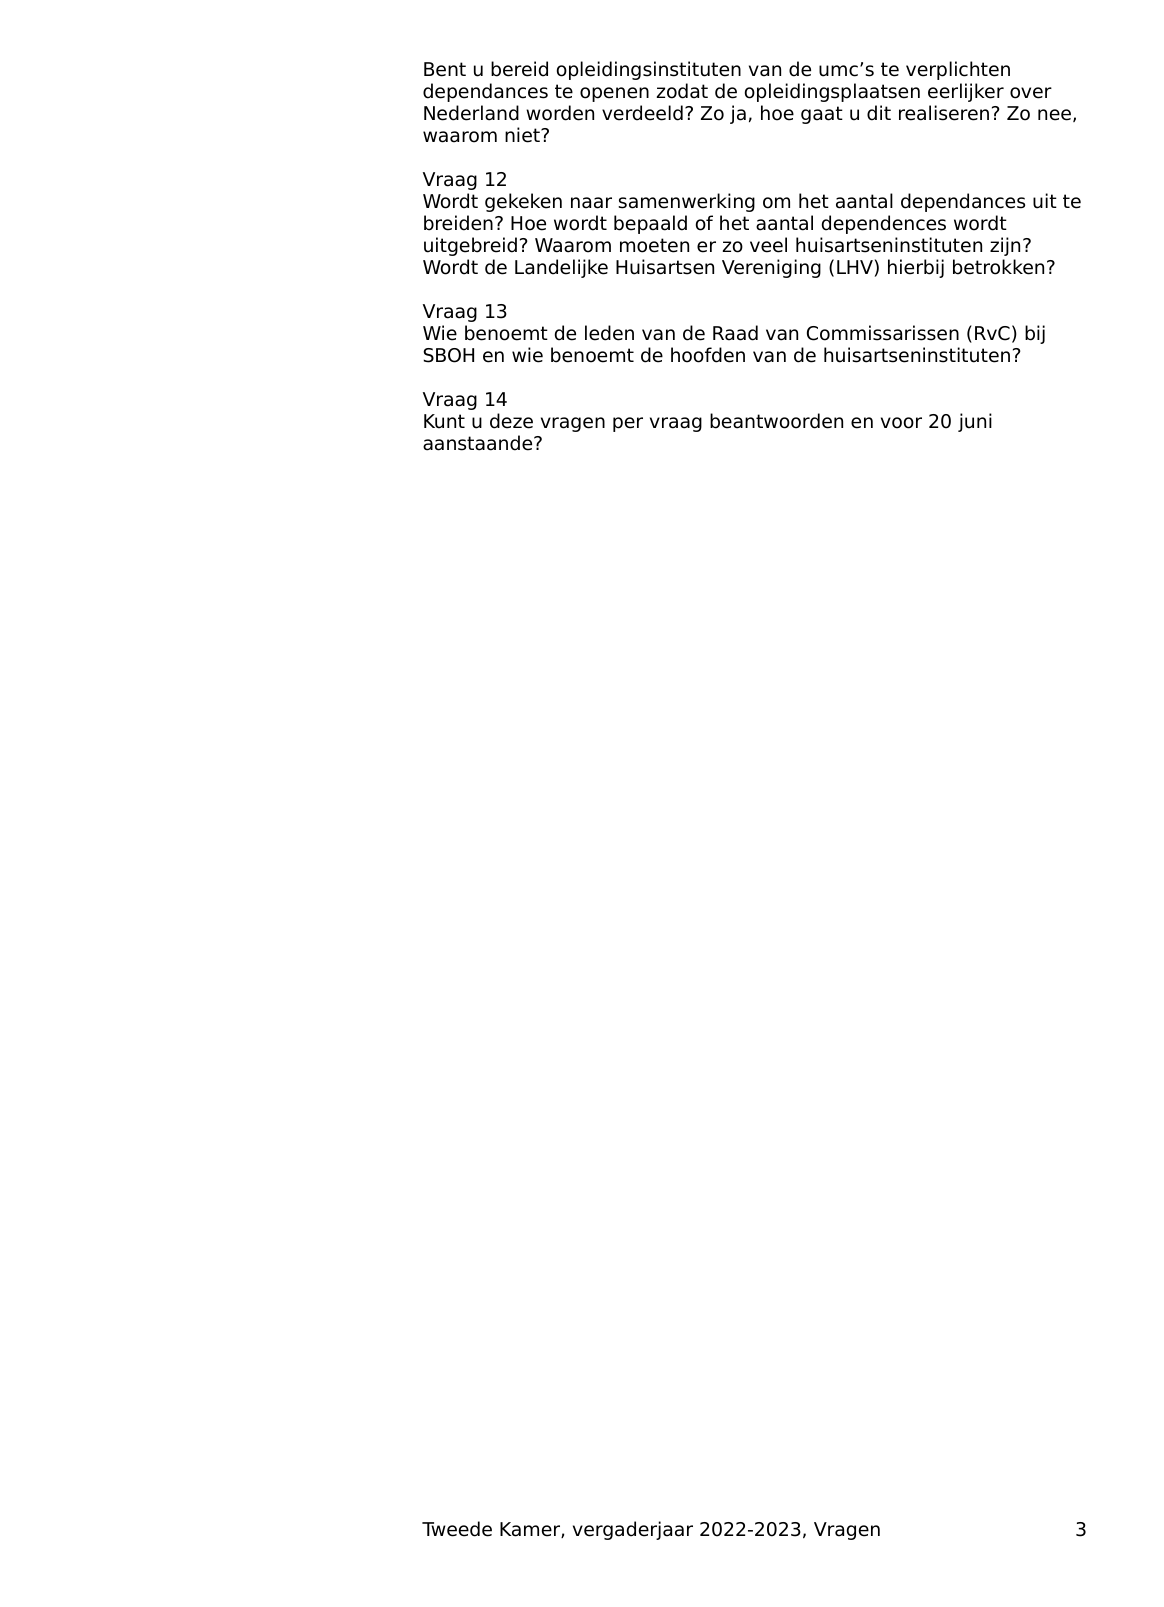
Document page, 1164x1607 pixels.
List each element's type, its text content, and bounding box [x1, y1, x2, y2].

text Vraag 14 [422, 389, 1087, 411]
text Vraag 12 [422, 169, 1087, 191]
text Vraag 13 [422, 301, 1087, 323]
text Wordt gekeken naar samenwerking om het aantal dependances uit te breiden? Hoe wordt bepaald of het aantal dependences wordt uitgebreid? Waarom moeten er zo veel huisartseninstituten zijn? Wordt de Landelijke Huisartsen Vereniging (LHV) hierbij betrokken? [422, 191, 1087, 279]
text Bent u bereid opleidingsinstituten van de umc’s te verplichten dependances te openen zodat de opleidingsplaatsen eerlijker over Nederland worden verdeeld? Zo ja, hoe gaat u dit realiseren? Zo nee, waarom niet? [422, 59, 1087, 147]
text Wie benoemt de leden van de Raad van Commissarissen (RvC) bij SBOH en wie benoemt de hoofden van de huisartseninstituten? [422, 323, 1087, 367]
text Kunt u deze vragen per vraag beantwoorden en voor 20 juni aanstaande? [422, 411, 1087, 455]
